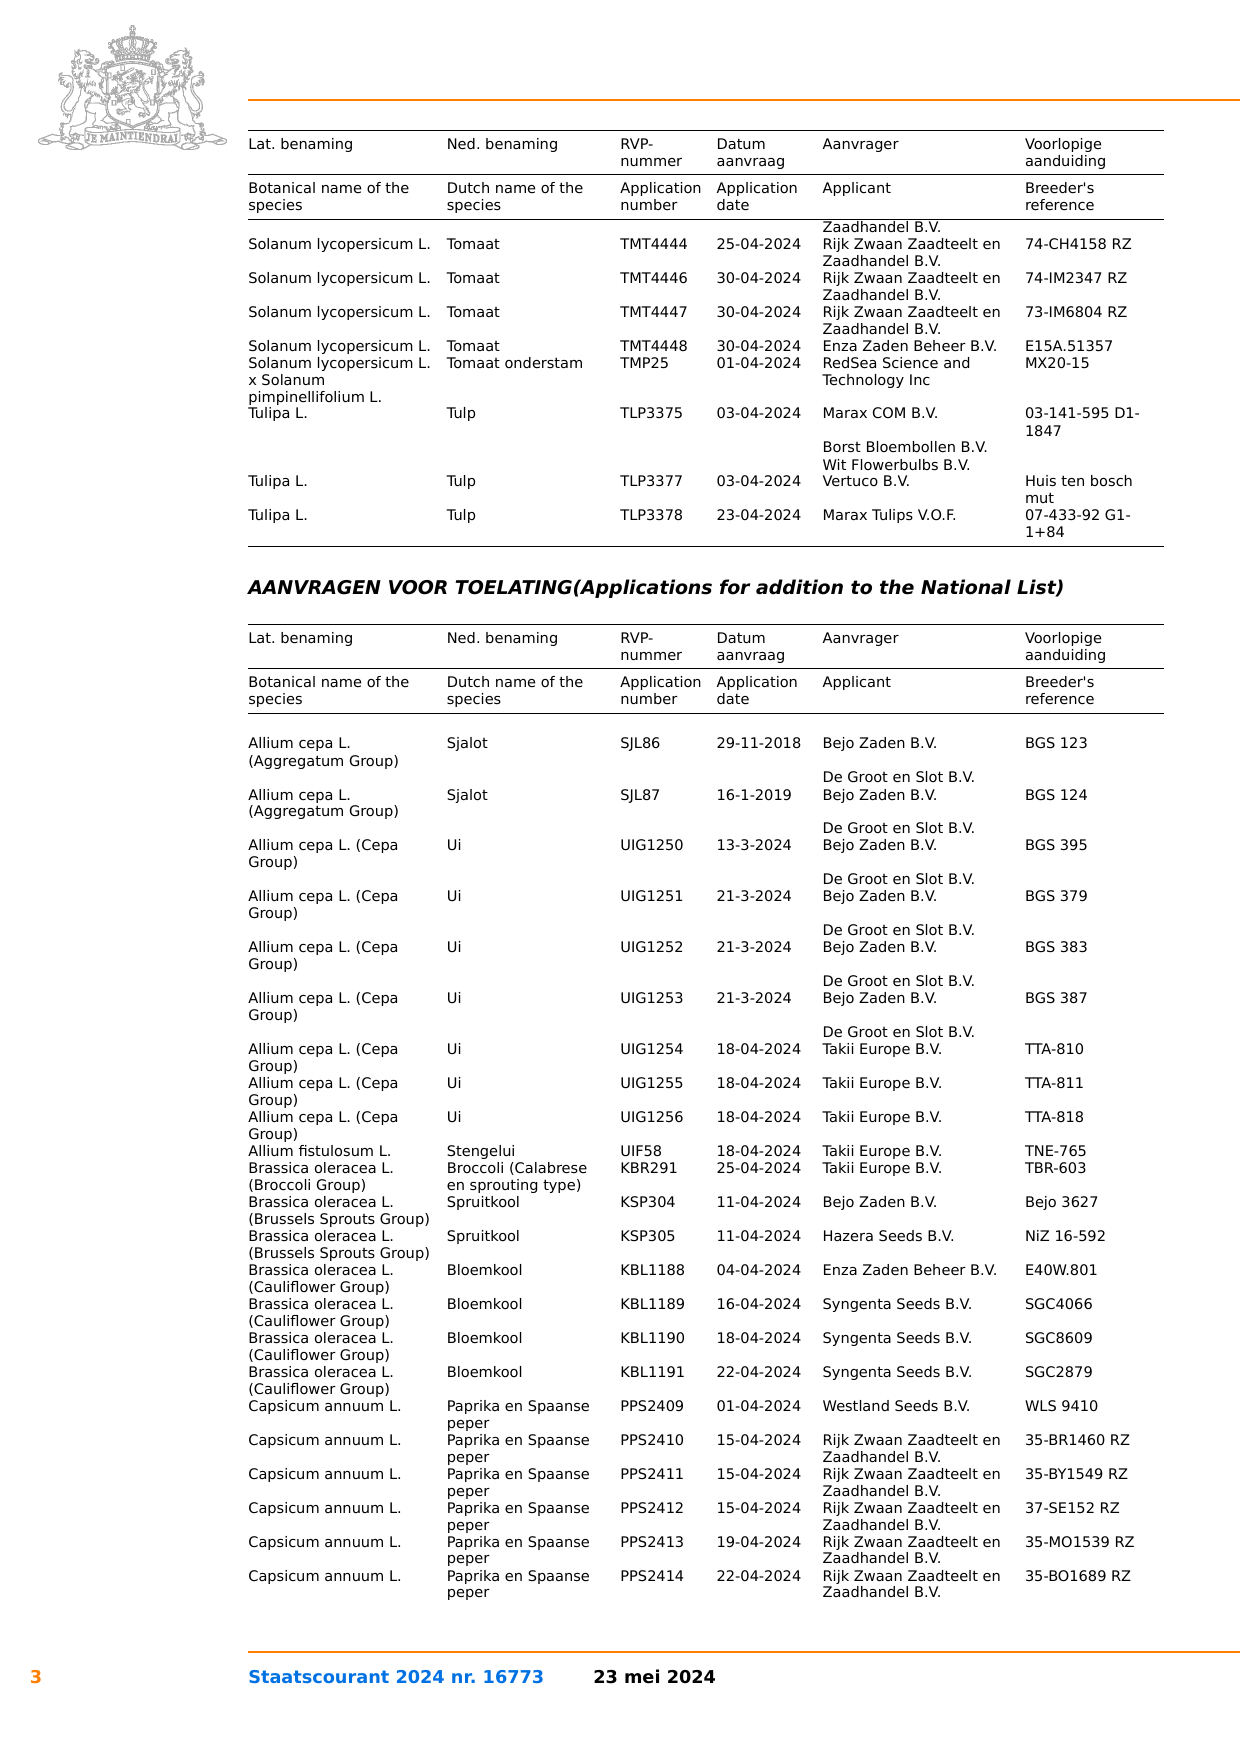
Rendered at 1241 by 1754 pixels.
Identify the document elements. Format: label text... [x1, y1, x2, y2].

table_cell UIG1252 [614, 939, 711, 973]
table_cell [248, 820, 441, 837]
table_cell Bejo Zaden B.V. [816, 837, 1019, 871]
table_cell Tulp [441, 507, 614, 546]
table_cell De Groot en Slot B.V. [816, 871, 1019, 888]
table_cell Allium cepa L. (Cepa Group) [248, 1075, 441, 1109]
table_cell [441, 871, 614, 888]
table_cell Application number [614, 175, 711, 219]
table_cell Marax COM B.V. [816, 405, 1019, 439]
table_cell [614, 922, 711, 939]
table_cell 21-3-2024 [711, 888, 816, 922]
table_cell Spruitkool [441, 1194, 614, 1228]
table_cell [248, 220, 441, 236]
table_cell Brassica oleracea L. (Cauliflower Group) [248, 1296, 441, 1330]
table_cell Syngenta Seeds B.V. [816, 1330, 1019, 1364]
table_cell Rijk Zwaan Zaadteelt en Zaadhandel B.V. [816, 236, 1019, 269]
table_cell [711, 973, 816, 990]
table_cell PPS2409 [614, 1398, 711, 1432]
table_cell TMP25 [614, 355, 711, 405]
table_cell [1019, 769, 1163, 786]
table_cell [248, 714, 441, 735]
table_cell Allium cepa L. (Cepa Group) [248, 939, 441, 973]
table_cell Bloemkool [441, 1296, 614, 1330]
table_cell [1019, 973, 1163, 990]
table_cell Applicant [816, 669, 1019, 713]
table_cell [711, 456, 816, 473]
table_cell [614, 439, 711, 456]
table_cell Solanum lycopersicum L. [248, 270, 441, 303]
table_cell Brassica oleracea L. (Brussels Sprouts Group) [248, 1228, 441, 1262]
table_cell [614, 456, 711, 473]
table_cell [1019, 456, 1163, 473]
table_cell Ui [441, 990, 614, 1024]
table_cell PPS2411 [614, 1466, 711, 1499]
table_cell Brassica oleracea L. (Cauliflower Group) [248, 1330, 441, 1364]
table_cell 74-CH4158 RZ [1019, 236, 1163, 269]
table_cell TBR-603 [1019, 1160, 1163, 1194]
table_cell Bejo 3627 [1019, 1194, 1163, 1228]
table_cell [441, 220, 614, 236]
table_cell E40W.801 [1019, 1262, 1163, 1296]
table_cell 15-04-2024 [711, 1466, 816, 1499]
table_cell WLS 9410 [1019, 1398, 1163, 1432]
table_cell Paprika en Spaanse peper [441, 1432, 614, 1466]
table_cell Ui [441, 837, 614, 871]
table_cell De Groot en Slot B.V. [816, 820, 1019, 837]
table_cell Enza Zaden Beheer B.V. [816, 338, 1019, 354]
table_cell Tulp [441, 473, 614, 507]
table_cell De Groot en Slot B.V. [816, 769, 1019, 786]
table_cell Tulipa L. [248, 473, 441, 507]
table_cell BGS 124 [1019, 786, 1163, 820]
table_cell Huis ten bosch mut [1019, 473, 1163, 507]
table_cell KBL1190 [614, 1330, 711, 1364]
table_cell [441, 820, 614, 837]
table_cell Takii Europe B.V. [816, 1075, 1019, 1109]
table_cell Ui [441, 888, 614, 922]
table_header Datum aanvraag [711, 625, 816, 668]
table_cell Bejo Zaden B.V. [816, 888, 1019, 922]
table_cell Paprika en Spaanse peper [441, 1466, 614, 1499]
table_cell Bejo Zaden B.V. [816, 1194, 1019, 1228]
table_cell 11-04-2024 [711, 1194, 816, 1228]
table_cell 16-04-2024 [711, 1296, 816, 1330]
table_cell KSP305 [614, 1228, 711, 1262]
table_cell 18-04-2024 [711, 1041, 816, 1075]
table_cell Paprika en Spaanse peper [441, 1398, 614, 1432]
table_cell Tomaat [441, 236, 614, 269]
table_cell Allium cepa L. (Cepa Group) [248, 1109, 441, 1143]
table_cell [1019, 220, 1163, 236]
table_cell 18-04-2024 [711, 1330, 816, 1364]
table_cell Spruitkool [441, 1228, 614, 1262]
table_cell TMT4448 [614, 338, 711, 354]
table_cell UIG1254 [614, 1041, 711, 1075]
table_cell SJL87 [614, 786, 711, 820]
table_cell TLP3378 [614, 507, 711, 546]
table_cell 22-04-2024 [711, 1364, 816, 1398]
table_cell Tomaat [441, 270, 614, 303]
table_cell Paprika en Spaanse peper [441, 1500, 614, 1533]
table_cell MX20-15 [1019, 355, 1163, 405]
table_cell KBL1189 [614, 1296, 711, 1330]
table_cell Tomaat [441, 304, 614, 337]
table_cell 03-141-595 D1-1847 [1019, 405, 1163, 439]
table_cell Sjalot [441, 786, 614, 820]
table_cell Dutch name of the species [441, 175, 614, 219]
table_cell Tulipa L. [248, 405, 441, 439]
table_cell [248, 1024, 441, 1041]
table_cell Tulipa L. [248, 507, 441, 546]
table_cell [711, 714, 816, 735]
table_cell Allium fistulosum L. [248, 1143, 441, 1160]
table_cell 30-04-2024 [711, 270, 816, 303]
table_cell [614, 973, 711, 990]
table_cell [711, 439, 816, 456]
table_cell 07-433-92 G1-1+84 [1019, 507, 1163, 546]
table_cell 35-BY1549 RZ [1019, 1466, 1163, 1499]
table_cell Solanum lycopersicum L. [248, 304, 441, 337]
table_cell [614, 1024, 711, 1041]
table_header Lat. benaming [248, 131, 441, 174]
table_header Lat. benaming [248, 625, 441, 668]
table_cell UIG1255 [614, 1075, 711, 1109]
table_cell Broccoli (Calabrese en sprouting type) [441, 1160, 614, 1194]
table_cell UIG1256 [614, 1109, 711, 1143]
table_cell Rijk Zwaan Zaadteelt en Zaadhandel B.V. [816, 270, 1019, 303]
table_cell BGS 383 [1019, 939, 1163, 973]
table_cell [711, 769, 816, 786]
table_cell 16-1-2019 [711, 786, 816, 820]
table_cell 18-04-2024 [711, 1143, 816, 1160]
table_cell [441, 769, 614, 786]
table_header Voorlopige aanduiding [1019, 625, 1163, 668]
table_cell De Groot en Slot B.V. [816, 922, 1019, 939]
table_cell Rijk Zwaan Zaadteelt en Zaadhandel B.V. [816, 1500, 1019, 1533]
table_cell [441, 1024, 614, 1041]
table_cell 73-IM6804 RZ [1019, 304, 1163, 337]
table_cell Brassica oleracea L. (Cauliflower Group) [248, 1364, 441, 1398]
table_cell TTA-818 [1019, 1109, 1163, 1143]
table_cell [614, 769, 711, 786]
table_cell UIF58 [614, 1143, 711, 1160]
table_header RVP-nummer [614, 131, 711, 174]
table_cell Rijk Zwaan Zaadteelt en Zaadhandel B.V. [816, 1568, 1019, 1601]
table_cell PPS2414 [614, 1568, 711, 1601]
table_cell Wit Flowerbulbs B.V. [816, 456, 1019, 473]
table_cell 04-04-2024 [711, 1262, 816, 1296]
table_cell Allium cepa L. (Cepa Group) [248, 990, 441, 1024]
table_cell [248, 456, 441, 473]
table_cell Dutch name of the species [441, 669, 614, 713]
table_cell 22-04-2024 [711, 1568, 816, 1601]
table_cell 35-BO1689 RZ [1019, 1568, 1163, 1601]
table_cell [248, 973, 441, 990]
table_cell KBL1188 [614, 1262, 711, 1296]
table_cell 19-04-2024 [711, 1534, 816, 1567]
table_cell Syngenta Seeds B.V. [816, 1296, 1019, 1330]
table_cell Capsicum annuum L. [248, 1466, 441, 1499]
table_cell Paprika en Spaanse peper [441, 1568, 614, 1601]
table_cell SGC2879 [1019, 1364, 1163, 1398]
table_cell Rijk Zwaan Zaadteelt en Zaadhandel B.V. [816, 304, 1019, 337]
table_cell Brassica oleracea L. (Brussels Sprouts Group) [248, 1194, 441, 1228]
table_cell [614, 220, 711, 236]
table_cell [1019, 439, 1163, 456]
table_cell 37-SE152 RZ [1019, 1500, 1163, 1533]
table_cell UIG1250 [614, 837, 711, 871]
table_cell TTA-811 [1019, 1075, 1163, 1109]
table_cell Tomaat onderstam [441, 355, 614, 405]
table_cell BGS 379 [1019, 888, 1163, 922]
table_cell [816, 714, 1019, 735]
table_cell Ui [441, 1041, 614, 1075]
table_cell Takii Europe B.V. [816, 1160, 1019, 1194]
table_cell Sjalot [441, 735, 614, 769]
table_cell KSP304 [614, 1194, 711, 1228]
table_cell Takii Europe B.V. [816, 1041, 1019, 1075]
table_cell 13-3-2024 [711, 837, 816, 871]
table_cell Botanical name of the species [248, 175, 441, 219]
table_cell Ui [441, 1109, 614, 1143]
table_cell 74-IM2347 RZ [1019, 270, 1163, 303]
subtitle AANVRAGEN VOOR TOELATING(Applications for addition to the National List) [248, 577, 1163, 599]
table_cell TLP3375 [614, 405, 711, 439]
table_cell Vertuco B.V. [816, 473, 1019, 507]
table_cell 11-04-2024 [711, 1228, 816, 1262]
table_cell 21-3-2024 [711, 990, 816, 1024]
table_cell Paprika en Spaanse peper [441, 1534, 614, 1567]
table_cell Solanum lycopersicum L. [248, 236, 441, 269]
table_cell 35-BR1460 RZ [1019, 1432, 1163, 1466]
table_cell Rijk Zwaan Zaadteelt en Zaadhandel B.V. [816, 1466, 1019, 1499]
table_cell Takii Europe B.V. [816, 1143, 1019, 1160]
table_cell 29-11-2018 [711, 735, 816, 769]
table_cell Allium cepa L. (Aggregatum Group) [248, 735, 441, 769]
table_cell 03-04-2024 [711, 405, 816, 439]
table_cell 30-04-2024 [711, 338, 816, 354]
table_cell 21-3-2024 [711, 939, 816, 973]
table_cell 25-04-2024 [711, 236, 816, 269]
table_cell Ui [441, 939, 614, 973]
table_cell BGS 387 [1019, 990, 1163, 1024]
table_cell Breeder's reference [1019, 175, 1163, 219]
table_cell Application number [614, 669, 711, 713]
table_cell Enza Zaden Beheer B.V. [816, 1262, 1019, 1296]
table_cell TMT4446 [614, 270, 711, 303]
table_cell SGC4066 [1019, 1296, 1163, 1330]
table_cell Capsicum annuum L. [248, 1534, 441, 1567]
table_cell Borst Bloembollen B.V. [816, 439, 1019, 456]
table_cell Rijk Zwaan Zaadteelt en Zaadhandel B.V. [816, 1534, 1019, 1567]
table_cell PPS2410 [614, 1432, 711, 1466]
table_cell 15-04-2024 [711, 1432, 816, 1466]
table_cell Bloemkool [441, 1330, 614, 1364]
table_cell RedSea Science and Technology Inc [816, 355, 1019, 405]
table_cell UIG1251 [614, 888, 711, 922]
table_cell BGS 395 [1019, 837, 1163, 871]
table_cell [1019, 871, 1163, 888]
table_header Ned. benaming [441, 625, 614, 668]
table_cell TTA-810 [1019, 1041, 1163, 1075]
table_cell TNE-765 [1019, 1143, 1163, 1160]
table_cell Bejo Zaden B.V. [816, 786, 1019, 820]
picture [38, 25, 227, 150]
table_cell [711, 922, 816, 939]
table_cell [248, 769, 441, 786]
table_cell Bloemkool [441, 1262, 614, 1296]
table_cell 01-04-2024 [711, 1398, 816, 1432]
table_cell Stengelui [441, 1143, 614, 1160]
table_cell Allium cepa L. (Cepa Group) [248, 888, 441, 922]
table_header Aanvrager [816, 625, 1019, 668]
table_cell [711, 1024, 816, 1041]
table_cell Allium cepa L. (Aggregatum Group) [248, 786, 441, 820]
table_cell Bejo Zaden B.V. [816, 735, 1019, 769]
table_cell Syngenta Seeds B.V. [816, 1364, 1019, 1398]
table_cell Solanum lycopersicum L. x Solanum pimpinellifolium L. [248, 355, 441, 405]
table_cell Brassica oleracea L. (Broccoli Group) [248, 1160, 441, 1194]
table_cell Allium cepa L. (Cepa Group) [248, 1041, 441, 1075]
table_cell [441, 973, 614, 990]
table_cell Capsicum annuum L. [248, 1500, 441, 1533]
table_cell Bejo Zaden B.V. [816, 990, 1019, 1024]
table_cell [711, 220, 816, 236]
table_cell [711, 820, 816, 837]
table_header Datum aanvraag [711, 131, 816, 174]
table_cell Bejo Zaden B.V. [816, 939, 1019, 973]
table_cell [441, 439, 614, 456]
table_cell Capsicum annuum L. [248, 1432, 441, 1466]
table_header RVP-nummer [614, 625, 711, 668]
table_cell Bloemkool [441, 1364, 614, 1398]
table_cell Application date [711, 175, 816, 219]
table_cell Tomaat [441, 338, 614, 354]
table_cell PPS2413 [614, 1534, 711, 1567]
table_cell [711, 871, 816, 888]
table_cell UIG1253 [614, 990, 711, 1024]
table_cell 25-04-2024 [711, 1160, 816, 1194]
table_cell Ui [441, 1075, 614, 1109]
table_cell KBR291 [614, 1160, 711, 1194]
table_header Aanvrager [816, 131, 1019, 174]
table_cell Botanical name of the species [248, 669, 441, 713]
table_cell E15A.51357 [1019, 338, 1163, 354]
table_cell TMT4447 [614, 304, 711, 337]
table_cell 01-04-2024 [711, 355, 816, 405]
table_cell [248, 871, 441, 888]
table_header Voorlopige aanduiding [1019, 131, 1163, 174]
table_cell Breeder's reference [1019, 669, 1163, 713]
table_cell [1019, 922, 1163, 939]
table_cell SJL86 [614, 735, 711, 769]
table_cell 18-04-2024 [711, 1109, 816, 1143]
table_cell Applicant [816, 175, 1019, 219]
table_cell [614, 714, 711, 735]
table_cell Hazera Seeds B.V. [816, 1228, 1019, 1262]
table_cell Tulp [441, 405, 614, 439]
table_cell BGS 123 [1019, 735, 1163, 769]
table_cell SGC8609 [1019, 1330, 1163, 1364]
table_cell KBL1191 [614, 1364, 711, 1398]
table_cell [441, 922, 614, 939]
table_cell De Groot en Slot B.V. [816, 973, 1019, 990]
table_cell [614, 820, 711, 837]
table_cell Solanum lycopersicum L. [248, 338, 441, 354]
table_cell Capsicum annuum L. [248, 1568, 441, 1601]
table_cell [1019, 714, 1163, 735]
table_cell Rijk Zwaan Zaadteelt en Zaadhandel B.V. [816, 1432, 1019, 1466]
table_cell [614, 871, 711, 888]
table_cell TLP3377 [614, 473, 711, 507]
table_cell 35-MO1539 RZ [1019, 1534, 1163, 1567]
table_cell Marax Tulips V.O.F. [816, 507, 1019, 546]
table_cell De Groot en Slot B.V. [816, 1024, 1019, 1041]
table_cell [1019, 820, 1163, 837]
table_cell Allium cepa L. (Cepa Group) [248, 837, 441, 871]
table_cell Westland Seeds B.V. [816, 1398, 1019, 1432]
table_cell 30-04-2024 [711, 304, 816, 337]
table_cell Takii Europe B.V. [816, 1109, 1019, 1143]
table_cell 03-04-2024 [711, 473, 816, 507]
table_cell Brassica oleracea L. (Cauliflower Group) [248, 1262, 441, 1296]
table_cell 23-04-2024 [711, 507, 816, 546]
table_cell 15-04-2024 [711, 1500, 816, 1533]
table_cell Capsicum annuum L. [248, 1398, 441, 1432]
table_cell [248, 922, 441, 939]
table_cell [248, 439, 441, 456]
table_cell [441, 456, 614, 473]
table_cell [1019, 1024, 1163, 1041]
table_cell 18-04-2024 [711, 1075, 816, 1109]
table_cell PPS2412 [614, 1500, 711, 1533]
table_cell TMT4444 [614, 236, 711, 269]
table_header Ned. benaming [441, 131, 614, 174]
table_cell Zaadhandel B.V. [816, 220, 1019, 236]
table_cell NiZ 16-592 [1019, 1228, 1163, 1262]
table_cell [441, 714, 614, 735]
table_cell Application date [711, 669, 816, 713]
